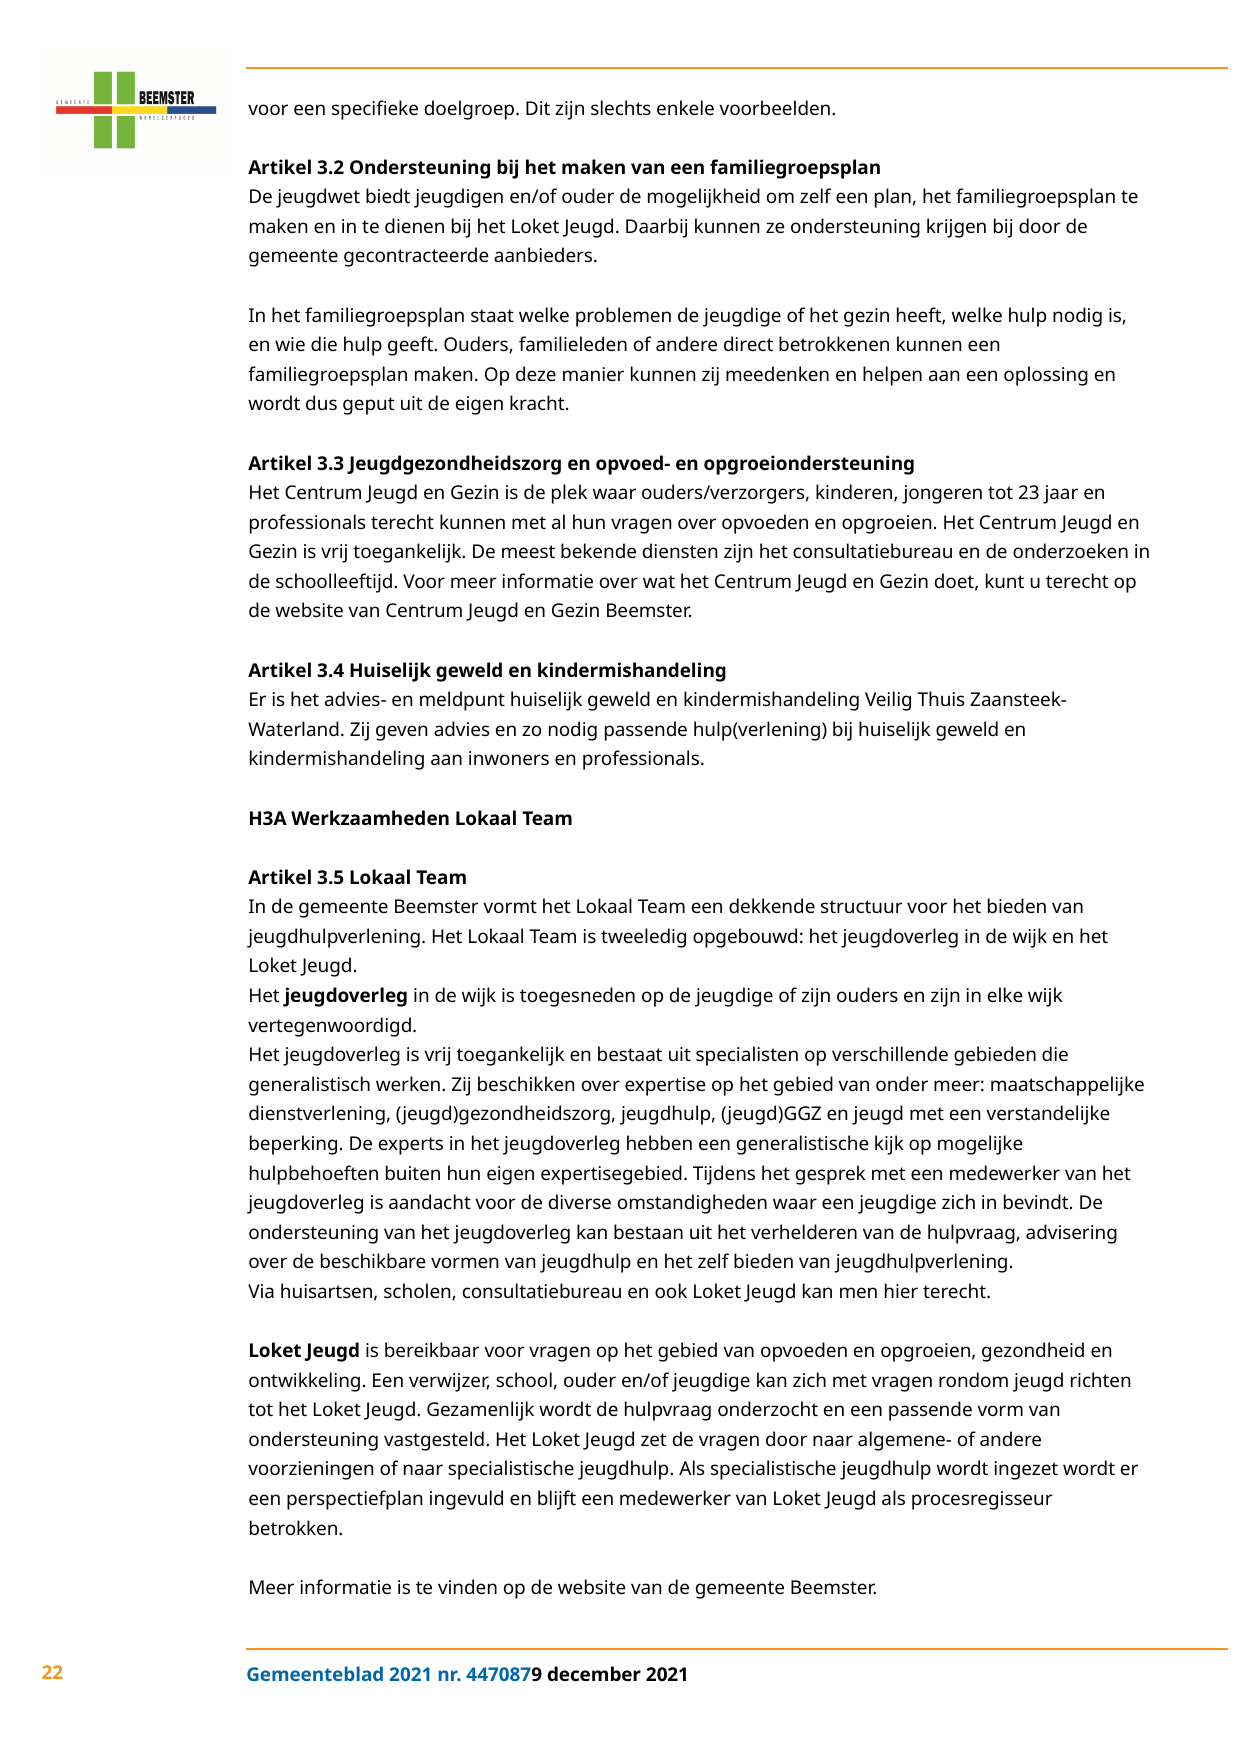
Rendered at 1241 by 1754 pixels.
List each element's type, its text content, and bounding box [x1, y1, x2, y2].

text Het jeugdoverleg is vrij toegankelijk en bestaat uit specialisten op verschillende gebieden die generalistisch werken. Zij beschikken over expertise op het gebied van onder meer: maatschappelijke dienstverlening, (jeugd)gezondheidszorg, jeugdhulp, (jeugd)GGZ en jeugd met een verstandelijke beperking. De experts in het jeugdoverleg hebben een generalistische kijk op mogelijke hulpbehoeften buiten hun eigen expertisegebied. Tijdens het gesprek met een medewerker van het jeugdoverleg is aandacht voor de diverse omstandigheden waar een jeugdige zich in bevindt. De ondersteuning van het jeugdoverleg kan bestaan uit het verhelderen van de hulpvraag, advisering over de beschikbare vormen van jeugdhulp en het zelf bieden van jeugdhulpverlening. [248, 1041, 1152, 1274]
text Er is het advies- en meldpunt huiselijk geweld en kindermishandeling Veilig Thuis Zaansteek-Waterland. Zij geven advies en zo nodig passende hulp(verlening) bij huiselijk geweld en kindermishandeling aan inwoners en professionals. [248, 686, 1152, 771]
text Meer informatie is te vinden op de website van de gemeente Beemster. [248, 1574, 1152, 1600]
picture [41, 47, 231, 172]
text Het Centrum Jeugd en Gezin is de plek waar ouders/verzorgers, kinderen, jongeren tot 23 jaar en professionals terecht kunnen met al hun vragen over opvoeden en opgroeien. Het Centrum Jeugd en Gezin is vrij toegankelijk. De meest bekende diensten zijn het consultatiebureau en de onderzoeken in de schoolleeftijd. Voor meer informatie over wat het Centrum Jeugd en Gezin doet, kunt u terecht op de website van Centrum Jeugd en Gezin Beemster. [248, 479, 1152, 623]
text voor een specifieke doelgroep. Dit zijn slechts enkele voorbeelden. [248, 95, 1152, 121]
text Via huisartsen, scholen, consultatiebureau en ook Loket Jeugd kan men hier terecht. [248, 1278, 1152, 1304]
text Loket Jeugd is bereikbaar voor vragen op het gebied van opvoeden en opgroeien, gezondheid en ontwikkeling. Een verwijzer, school, ouder en/of jeugdige kan zich met vragen rondom jeugd richten tot het Loket Jeugd. Gezamenlijk wordt de hulpvraag onderzocht en een passende vorm van ondersteuning vastgesteld. Het Loket Jeugd zet de vragen door naar algemene- of andere voorzieningen of naar specialistische jeugdhulp. Als specialistische jeugdhulp wordt ingezet wordt er een perspectiefplan ingevuld en blijft een medewerker van Loket Jeugd als procesregisseur betrokken. [248, 1337, 1152, 1541]
text Artikel 3.2 Ondersteuning bij het maken van een familiegroepsplan [248, 154, 1152, 180]
text Artikel 3.5 Lokaal Team [248, 864, 1152, 890]
text Artikel 3.4 Huiselijk geweld en kindermishandeling [248, 657, 1152, 683]
text In het familiegroepsplan staat welke problemen de jeugdige of het gezin heeft, welke hulp nodig is, en wie die hulp geeft. Ouders, familieleden of andere direct betrokkenen kunnen een familiegroepsplan maken. Op deze manier kunnen zij meedenken en helpen aan een oplossing en wordt dus geput uit de eigen kracht. [248, 302, 1152, 416]
text Het jeugdoverleg in de wijk is toegesneden op de jeugdige of zijn ouders en zijn in elke wijk vertegenwoordigd. [248, 982, 1152, 1038]
text H3A Werkzaamheden Lokaal Team [248, 805, 1152, 831]
text Artikel 3.3 Jeugdgezondheidszorg en opvoed- en opgroeiondersteuning [248, 450, 1152, 476]
text De jeugdwet biedt jeugdigen en/of ouder de mogelijkheid om zelf een plan, het familiegroepsplan te maken en in te dienen bij het Loket Jeugd. Daarbij kunnen ze ondersteuning krijgen bij door de gemeente gecontracteerde aanbieders. [248, 183, 1152, 268]
text In de gemeente Beemster vormt het Lokaal Team een dekkende structuur voor het bieden van jeugdhulpverlening. Het Lokaal Team is tweeledig opgebouwd: het jeugdoverleg in de wijk en het Loket Jeugd. [248, 893, 1152, 978]
